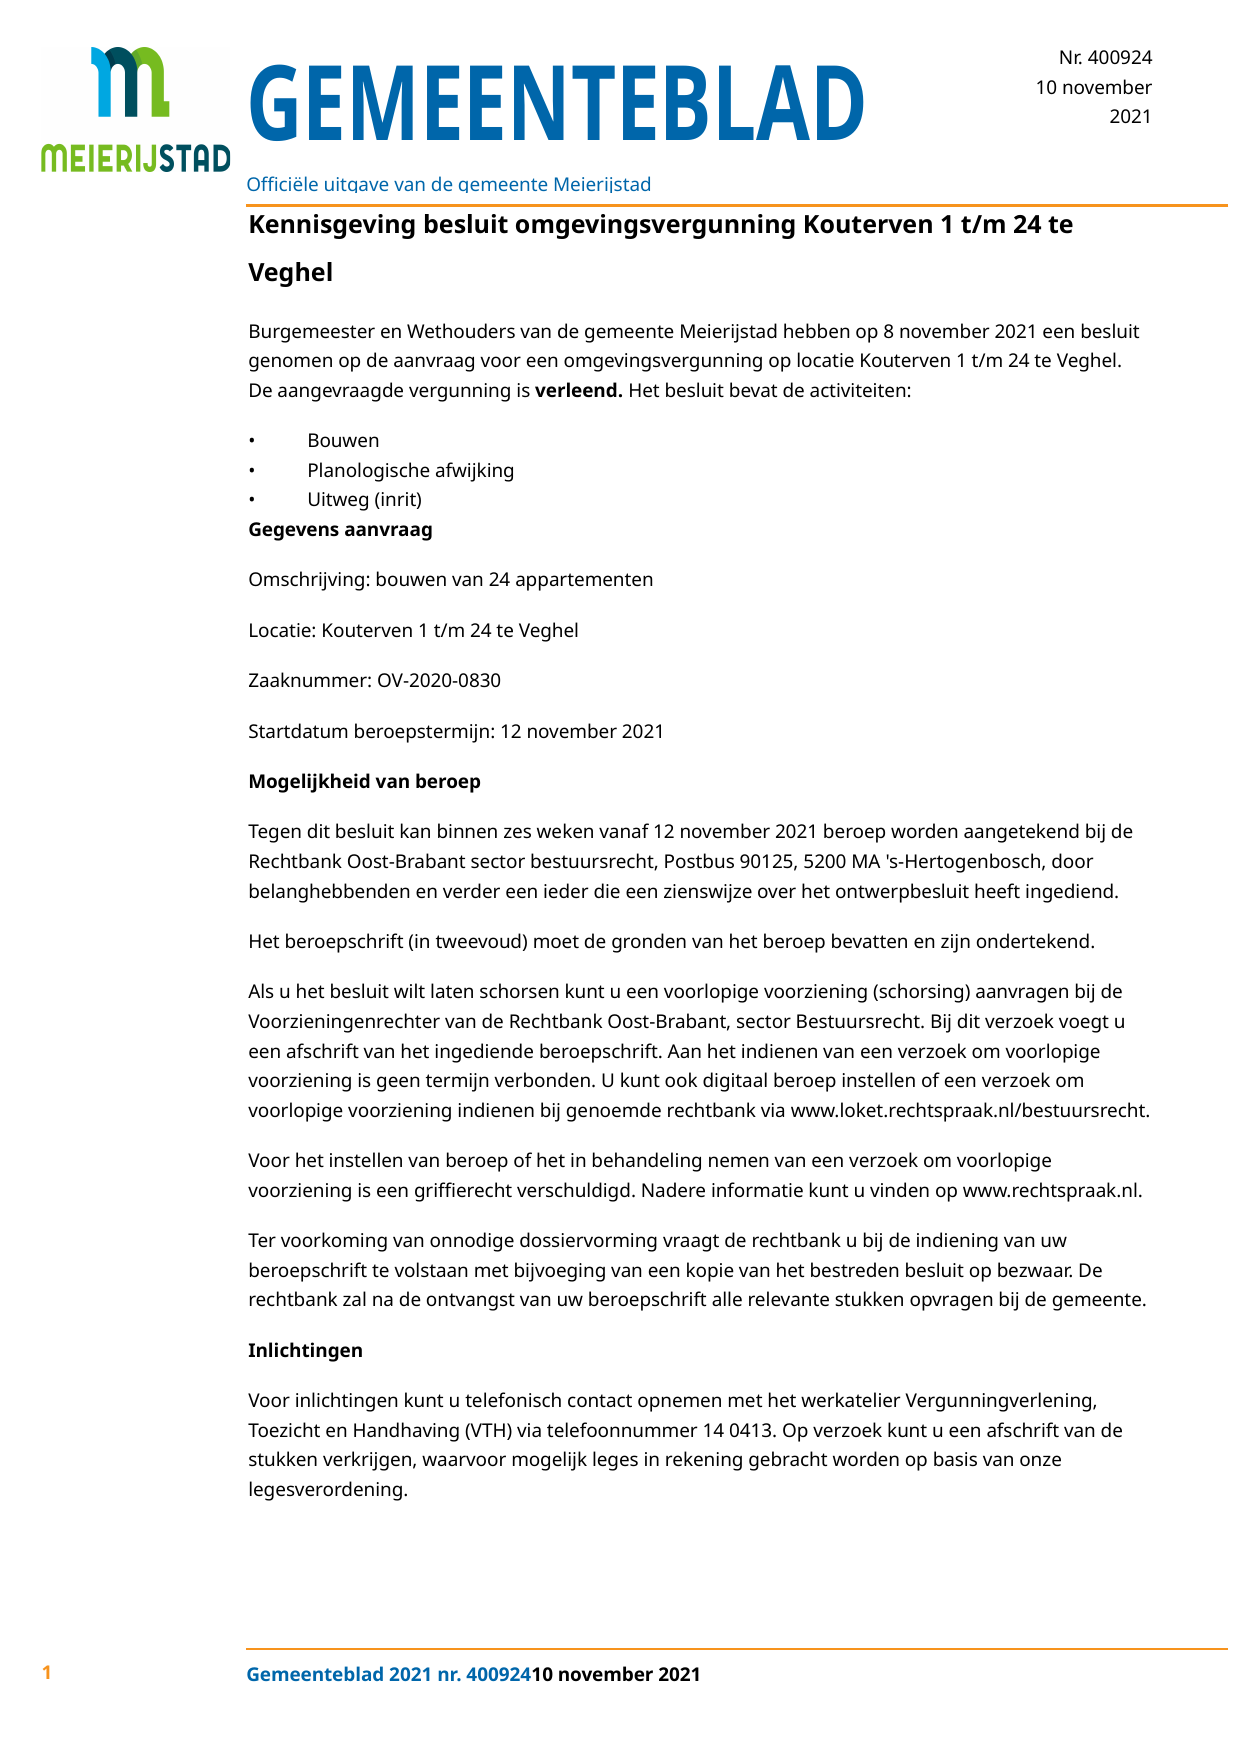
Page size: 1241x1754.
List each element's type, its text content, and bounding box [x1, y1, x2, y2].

text Het beroepschrift (in tweevoud) moet de gronden van het beroep bevatten en zijn ondertekend. [248, 928, 1152, 954]
list Uitweg (inrit) [248, 487, 1152, 512]
text Startdatum beroepstermijn: 12 november 2021 [248, 718, 1152, 744]
picture [41, 47, 231, 172]
text Gegevens aanvraag [248, 516, 1152, 542]
text Locatie: Kouterven 1 t/m 24 te Veghel [248, 617, 1152, 643]
text Burgemeester en Wethouders van de gemeente Meierijstad hebben op 8 november 2021 een besluit genomen op de aanvraag voor een omgevingsvergunning op locatie Kouterven 1 t/m 24 te Veghel. De aangevraagde vergunning is verleend. Het besluit bevat de activiteiten: [248, 318, 1152, 403]
list Bouwen [248, 427, 1152, 453]
text Als u het besluit wilt laten schorsen kunt u een voorlopige voorziening (schorsing) aanvragen bij de Voorzieningenrechter van de Rechtbank Oost-Brabant, sector Bestuursrecht. Bij dit verzoek voegt u een afschrift van het ingediende beroepschrift. Aan het indienen van een verzoek om voorlopige voorziening is geen termijn verbonden. U kunt ook digitaal beroep instellen of een verzoek om voorlopige voorziening indienen bij genoemde rechtbank via www.loket.rechtspraak.nl/bestuursrecht. [248, 979, 1152, 1123]
text Ter voorkoming van onnodige dossiervorming vraagt de rechtbank u bij de indiening van uw beroepschrift te volstaan met bijvoeging van een kopie van het bestreden besluit op bezwaar. De rechtbank zal na de ontvangst van uw beroepschrift alle relevante stukken opvragen bij de gemeente. [248, 1227, 1152, 1312]
list Planologische afwijking [248, 457, 1152, 483]
text Tegen dit besluit kan binnen zes weken vanaf 12 november 2021 beroep worden aangetekend bij de Rechtbank Oost-Brabant sector bestuursrecht, Postbus 90125, 5200 MA 's-Hertogenbosch, door belanghebbenden en verder een ieder die een zienswijze over het ontwerpbesluit heeft ingediend. [248, 819, 1152, 904]
text Voor het instellen van beroep of het in behandeling nemen van een verzoek om voorlopige voorziening is een griffierecht verschuldigd. Nadere informatie kunt u vinden op www.rechtspraak.nl. [248, 1147, 1152, 1203]
text Voor inlichtingen kunt u telefonisch contact opnemen met het werkatelier Vergunningverlening, Toezicht en Handhaving (VTH) via telefoonnummer 14 0413. Op verzoek kunt u een afschrift van de stukken verkrijgen, waarvoor mogelijk leges in rekening gebracht worden op basis van onze legesverordening. [248, 1387, 1152, 1502]
text Inlichtingen [248, 1337, 1152, 1363]
text Kennisgeving besluit omgevingsvergunning Kouterven 1 t/m 24 te Veghel [248, 207, 1152, 288]
text Zaaknummer: OV-2020-0830 [248, 667, 1152, 693]
text Omschrijving: bouwen van 24 appartementen [248, 567, 1152, 592]
text Mogelijkheid van beroep [248, 768, 1152, 794]
